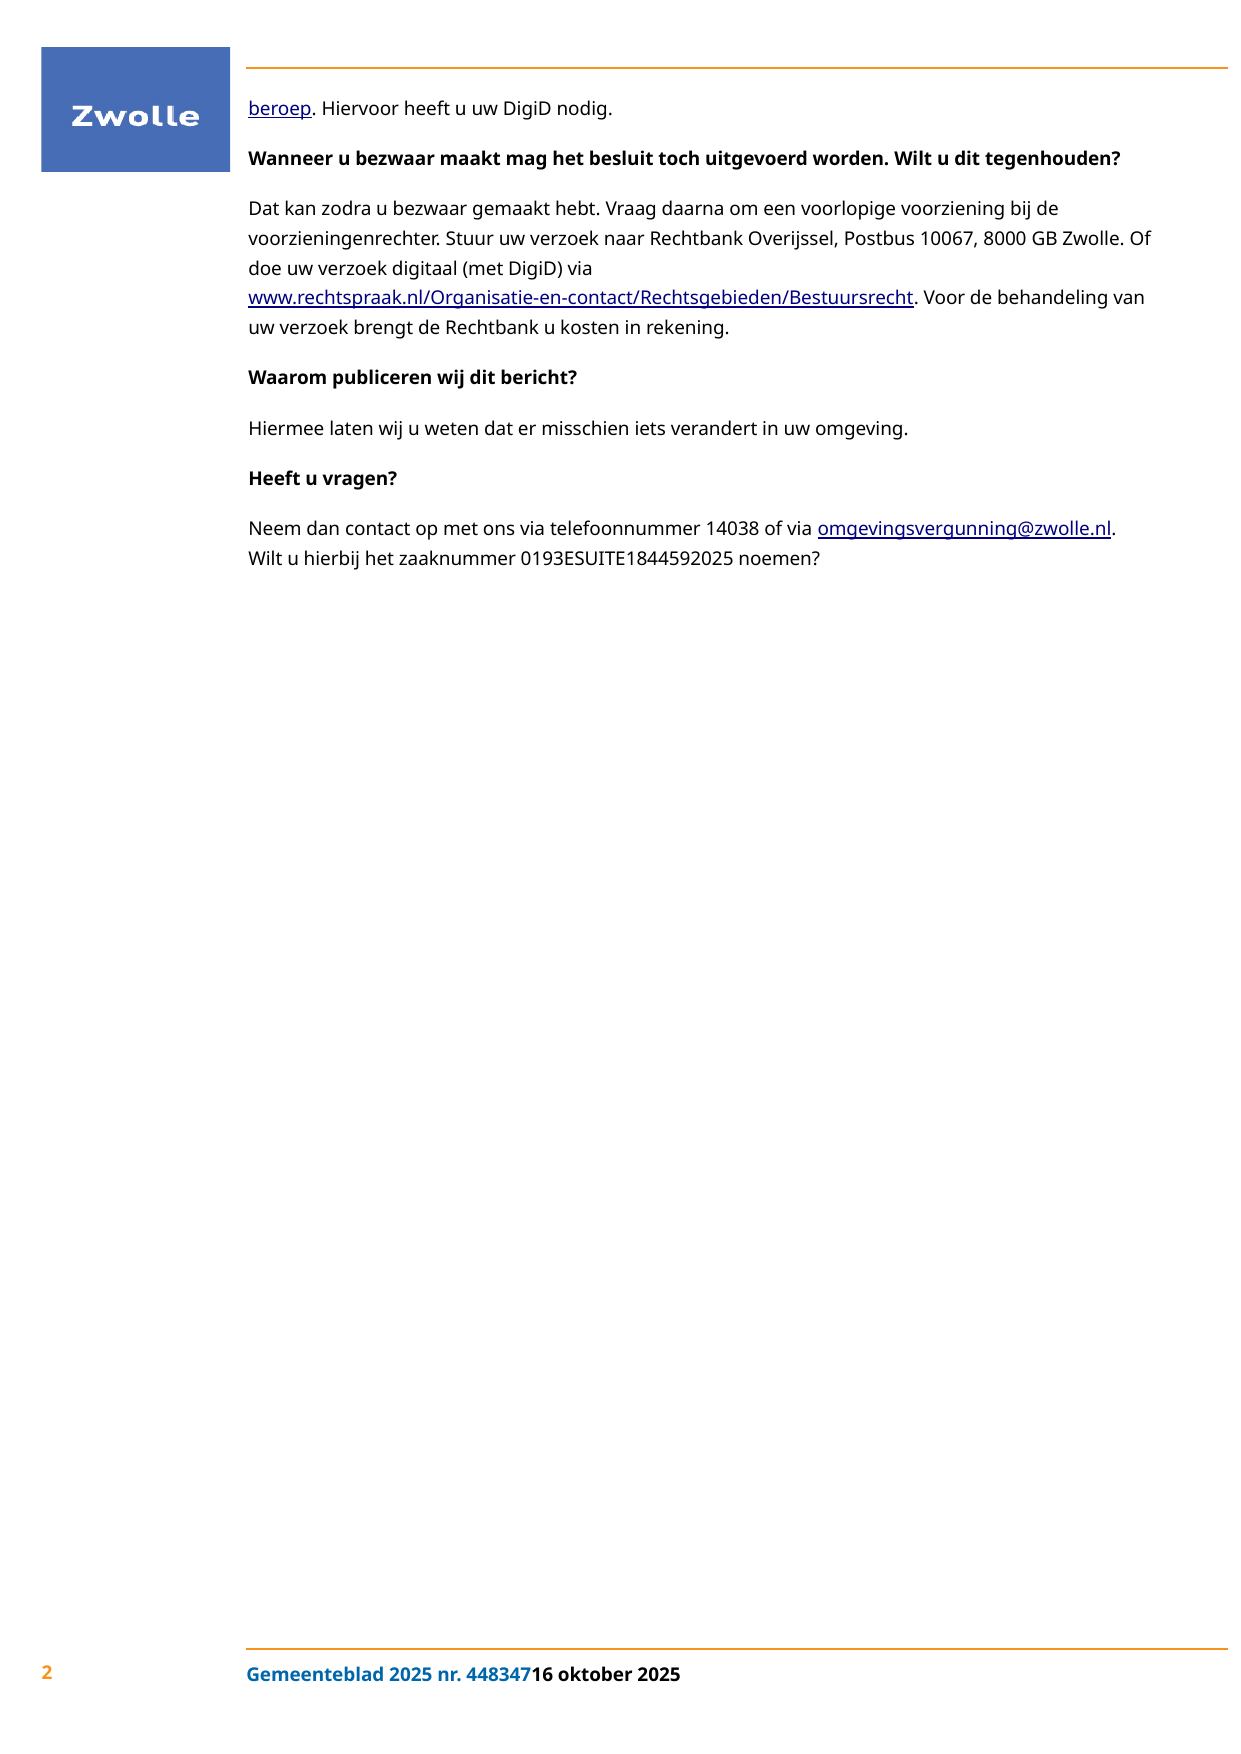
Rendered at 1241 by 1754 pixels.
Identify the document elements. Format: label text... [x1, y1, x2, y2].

text Hiermee laten wij u weten dat er misschien iets verandert in uw omgeving. [248, 415, 1152, 441]
text Neem dan contact op met ons via telefoonnummer 14038 of via omgevingsvergunning@zwolle.nl. Wilt u hierbij het zaaknummer 0193ESUITE1844592025 noemen? [248, 516, 1152, 571]
text Wanneer u bezwaar maakt mag het besluit toch uitgevoerd worden. Wilt u dit tegenhouden? [248, 145, 1152, 171]
text Heeft u vragen? [248, 465, 1152, 491]
picture [41, 47, 231, 172]
text beroep. Hiervoor heeft u uw DigiD nodig. [248, 95, 1152, 121]
text Dat kan zodra u bezwaar gemaakt hebt. Vraag daarna om een voorlopige voorziening bij de voorzieningenrechter. Stuur uw verzoek naar Rechtbank Overijssel, Postbus 10067, 8000 GB Zwolle. Of doe uw verzoek digitaal (met DigiD) via www.rechtspraak.nl/Organisatie-en-contact/Rechtsgebieden/Bestuursrecht. Voor de behandeling van uw verzoek brengt de Rechtbank u kosten in rekening. [248, 196, 1152, 340]
text Waarom publiceren wij dit bericht? [248, 364, 1152, 390]
